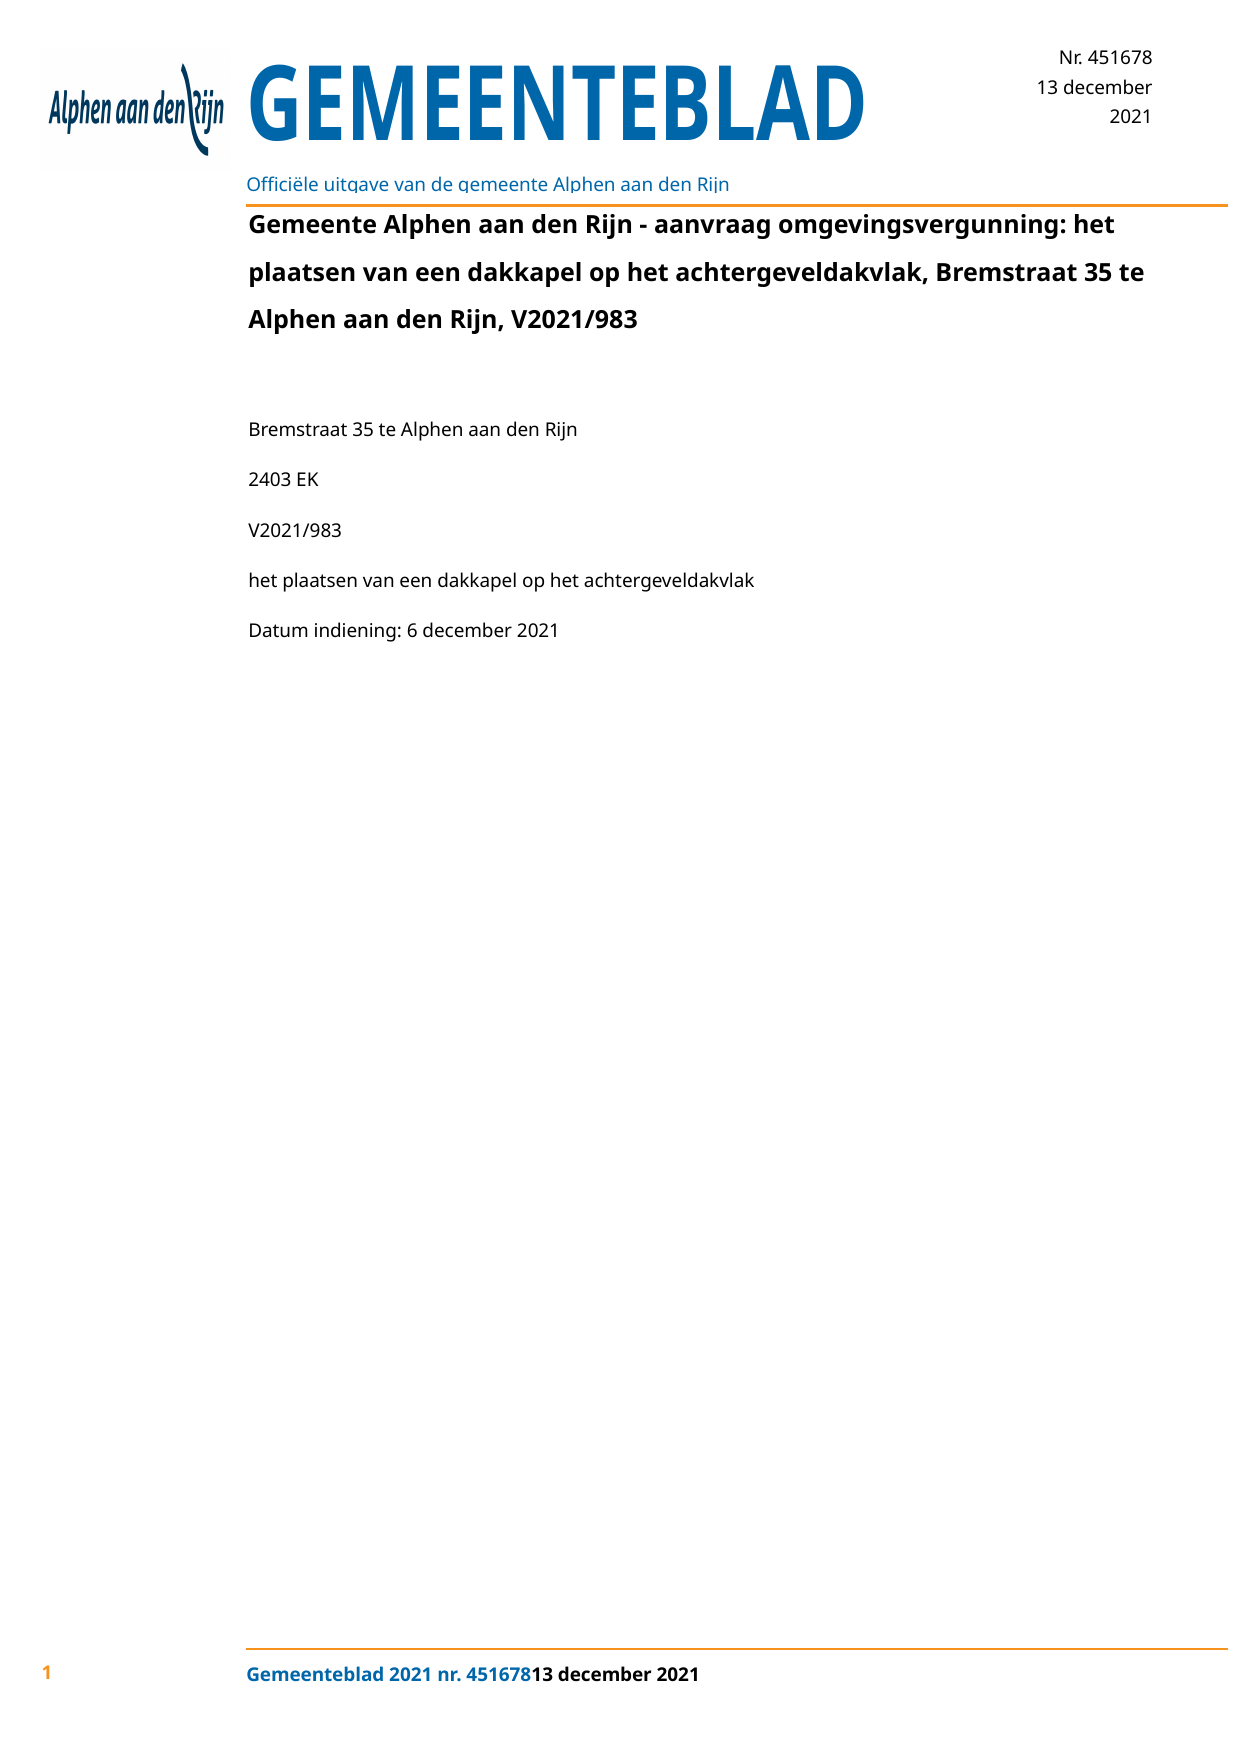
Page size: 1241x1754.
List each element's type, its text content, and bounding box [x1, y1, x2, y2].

text Datum indiening: 6 december 2021 [248, 618, 1152, 643]
text het plaatsen van een dakkapel op het achtergeveldakvlak [248, 567, 1152, 593]
picture [41, 47, 231, 172]
text 2403 EK [248, 466, 1152, 492]
text Gemeente Alphen aan den Rijn - aanvraag omgevingsvergunning: het plaatsen van een dakkapel op het achtergeveldakvlak, Bremstraat 35 te Alphen aan den Rijn, V2021/983 [248, 207, 1152, 336]
text V2021/983 [248, 517, 1152, 542]
text Bremstraat 35 te Alphen aan den Rijn [248, 416, 1152, 442]
